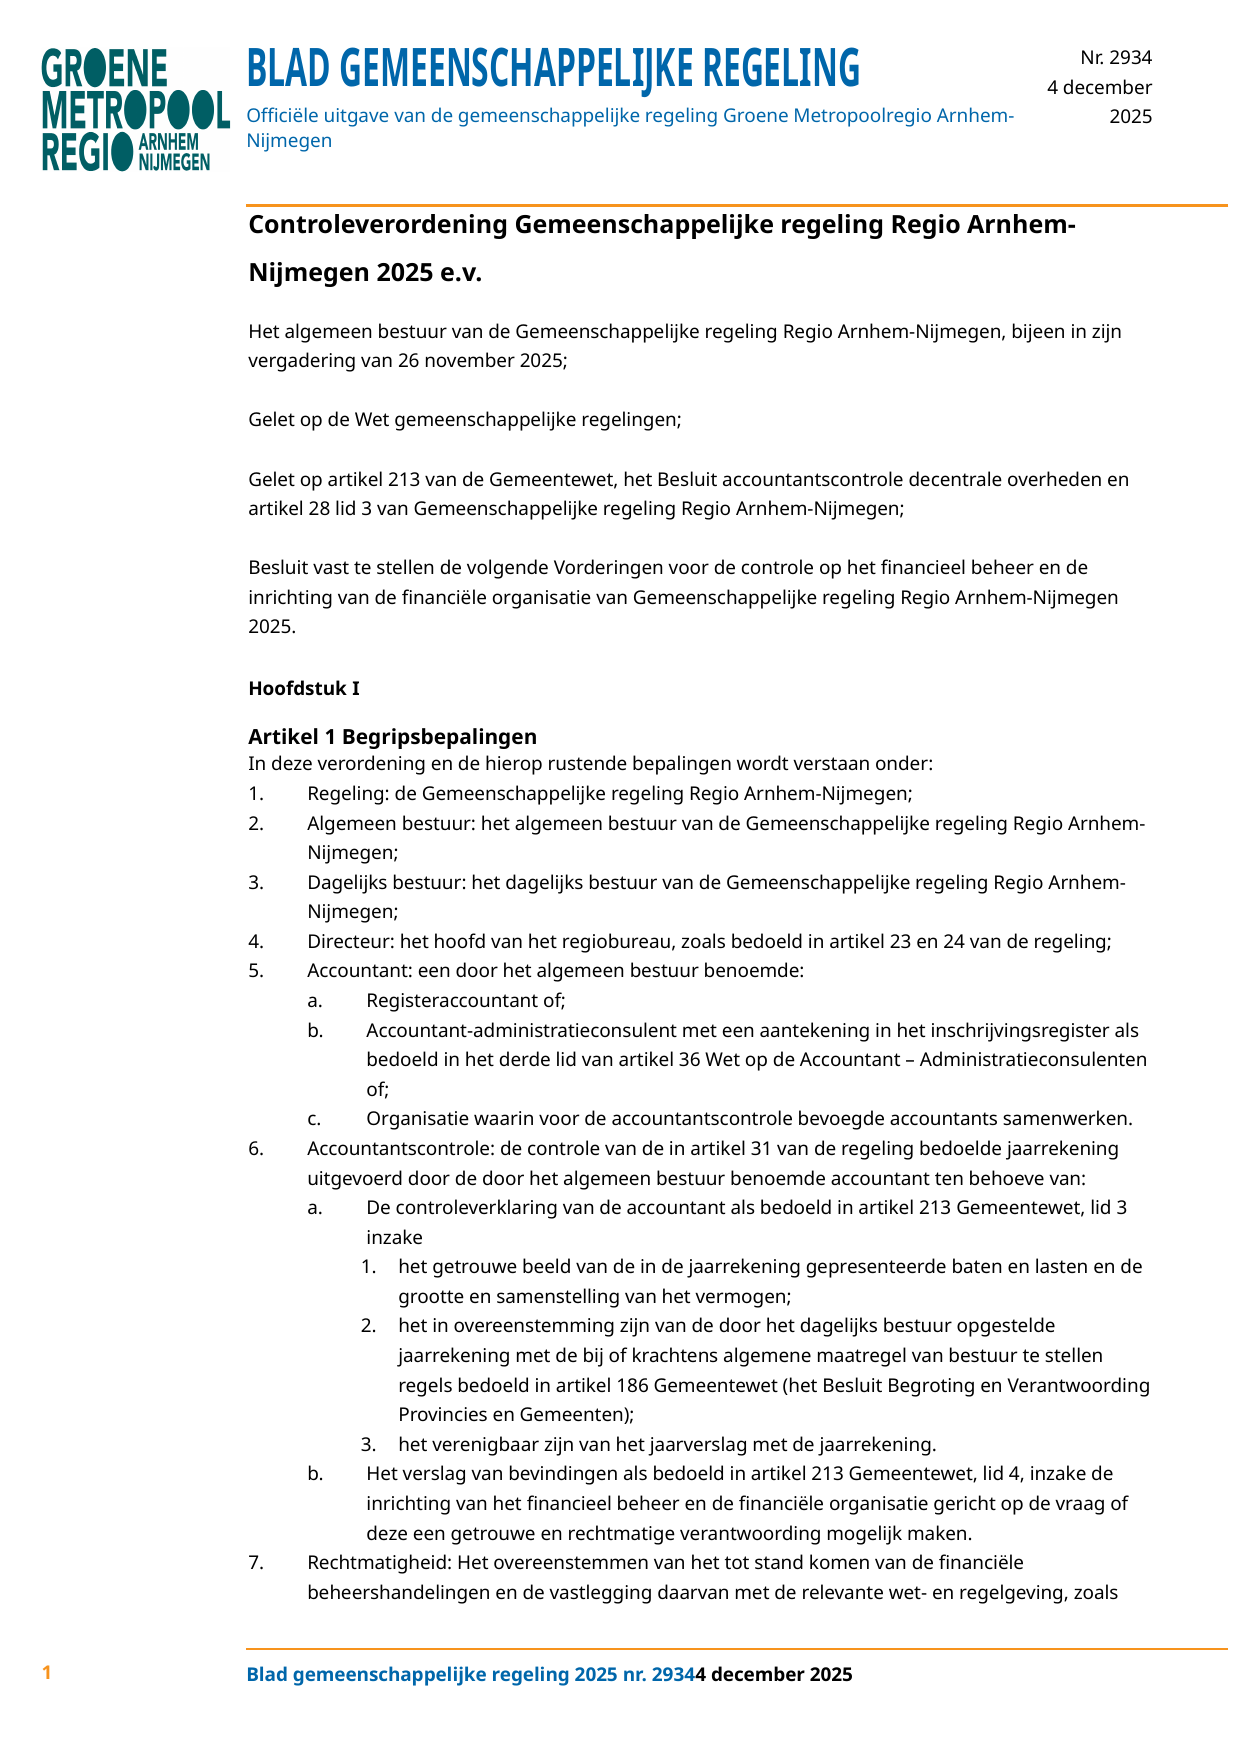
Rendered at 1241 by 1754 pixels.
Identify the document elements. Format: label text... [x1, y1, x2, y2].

list Algemeen bestuur: het algemeen bestuur van de Gemeenschappelijke regeling Regio Arnhem-Nijmegen; [248, 810, 1152, 865]
list het verenigbaar zijn van het jaarverslag met de jaarrekening. [361, 1431, 1152, 1457]
list Accountant-administratieconsulent met een aantekening in het inschrijvingsregister als bedoeld in het derde lid van artikel 36 Wet op de Accountant – Administratieconsulenten of; [307, 1017, 1152, 1102]
list Accountantscontrole: de controle van de in artikel 31 van de regeling bedoelde jaarrekening uitgevoerd door de door het algemeen bestuur benoemde accountant ten behoeve van: [248, 1135, 1152, 1191]
list Het verslag van bevindingen als bedoeld in artikel 213 Gemeentewet, lid 4, inzake de inrichting van het financieel beheer en de financiële organisatie gericht op de vraag of deze een getrouwe en rechtmatige verantwoording mogelijk maken. [307, 1461, 1152, 1546]
text Controleverordening Gemeenschappelijke regeling Regio Arnhem-Nijmegen 2025 e.v. [248, 207, 1152, 288]
text Gelet op de Wet gemeenschappelijke regelingen; [248, 407, 1152, 432]
list het in overeenstemming zijn van de door het dagelijks bestuur opgestelde jaarrekening met de bij of krachtens algemene maatregel van bestuur te stellen regels bedoeld in artikel 186 Gemeentewet (het Besluit Begroting en Verantwoording Provincies en Gemeenten); [361, 1313, 1152, 1427]
list Regeling: de Gemeenschappelijke regeling Regio Arnhem-Nijmegen; [248, 780, 1152, 806]
list het getrouwe beeld van de in de jaarrekening gepresenteerde baten en lasten en de grootte en samenstelling van het vermogen; [361, 1253, 1152, 1309]
list De controleverklaring van de accountant als bedoeld in artikel 213 Gemeentewet, lid 3 inzake [307, 1194, 1152, 1250]
text In deze verordening en de hierop rustende bepalingen wordt verstaan onder: [248, 751, 1152, 776]
list Organisatie waarin voor de accountantscontrole bevoegde accountants samenwerken. [307, 1106, 1152, 1131]
text Besluit vast te stellen de volgende Vorderingen voor de controle op het financieel beheer en de inrichting van de financiële organisatie van Gemeenschappelijke regeling Regio Arnhem-Nijmegen 2025. [248, 554, 1152, 639]
text Het algemeen bestuur van de Gemeenschappelijke regeling Regio Arnhem-Nijmegen, bijeen in zijn vergadering van 26 november 2025; [248, 318, 1152, 373]
text Artikel 1 Begripsbepalingen [248, 722, 1152, 751]
text Hoofdstuk I [248, 673, 1152, 701]
list Rechtmatigheid: Het overeenstemmen van het tot stand komen van de financiële beheershandelingen en de vastlegging daarvan met de relevante wet- en regelgeving, zoals [248, 1549, 1152, 1605]
list Registeraccountant of; [307, 987, 1152, 1013]
list Accountant: een door het algemeen bestuur benoemde: [248, 958, 1152, 983]
list Directeur: het hoofd van het regiobureau, zoals bedoeld in artikel 23 en 24 van de regeling; [248, 928, 1152, 954]
picture [41, 47, 231, 172]
text Gelet op artikel 213 van de Gemeentewet, het Besluit accountantscontrole decentrale overheden en artikel 28 lid 3 van Gemeenschappelijke regeling Regio Arnhem-Nijmegen; [248, 466, 1152, 521]
list Dagelijks bestuur: het dagelijks bestuur van de Gemeenschappelijke regeling Regio Arnhem-Nijmegen; [248, 869, 1152, 924]
